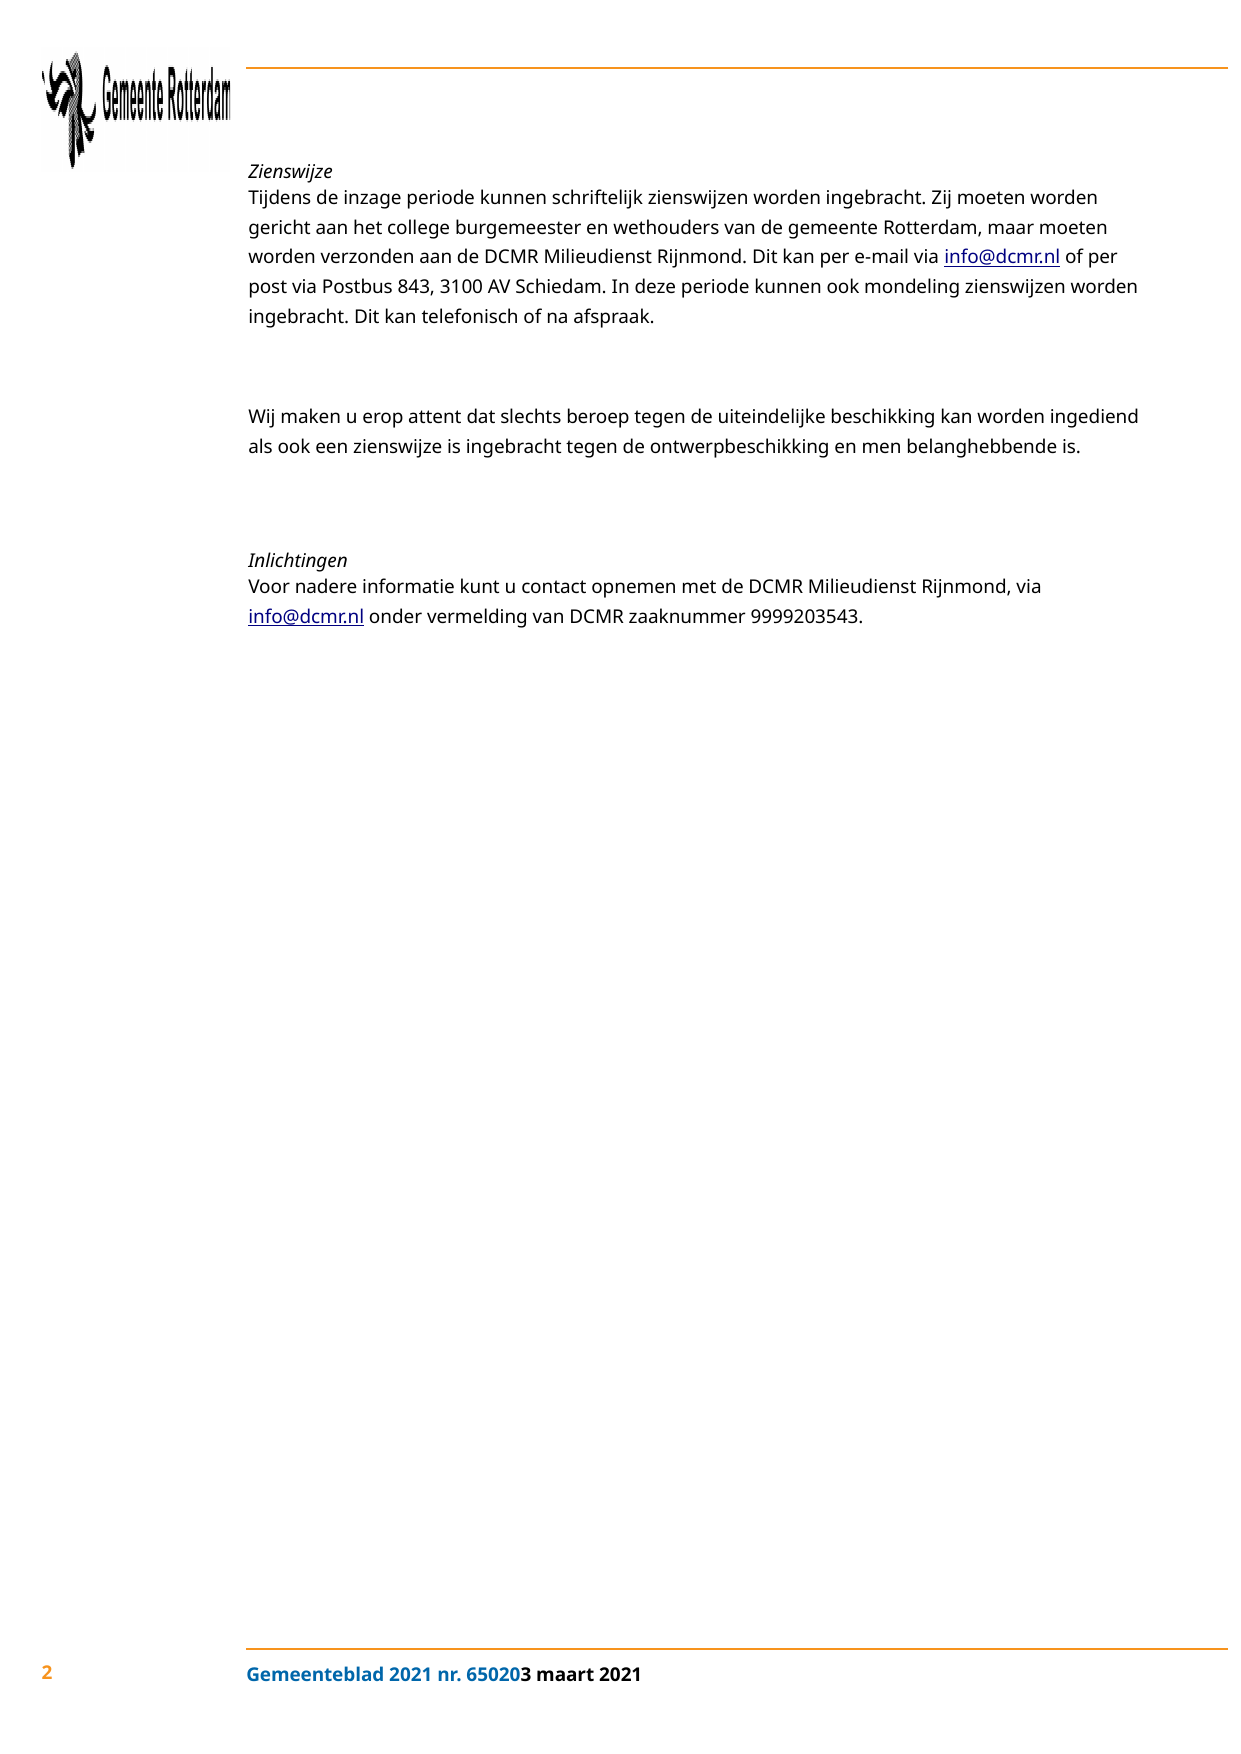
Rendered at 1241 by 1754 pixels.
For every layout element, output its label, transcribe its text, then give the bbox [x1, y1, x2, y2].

picture [41, 47, 231, 172]
text Voor nadere informatie kunt u contact opnemen met de DCMR Milieudienst Rijnmond, via info@dcmr.nl onder vermelding van DCMR zaaknummer 9999203543. [248, 573, 1152, 629]
text Wij maken u erop attent dat slechts beroep tegen de uiteindelijke beschikking kan worden ingediend als ook een zienswijze is ingebracht tegen de ontwerpbeschikking en men belanghebbende is. [248, 404, 1152, 459]
text Tijdens de inzage periode kunnen schriftelijk zienswijzen worden ingebracht. Zij moeten worden gericht aan het college burgemeester en wethouders van de gemeente Rotterdam, maar moeten worden verzonden aan de DCMR Milieudienst Rijnmond. Dit kan per e-mail via info@dcmr.nl of per post via Postbus 843, 3100 AV Schiedam. In deze periode kunnen ook mondeling zienswijzen worden ingebracht. Dit kan telefonisch of na afspraak. [248, 184, 1152, 328]
text Zienswijze [248, 159, 1152, 184]
text Inlichtingen [248, 548, 1152, 573]
